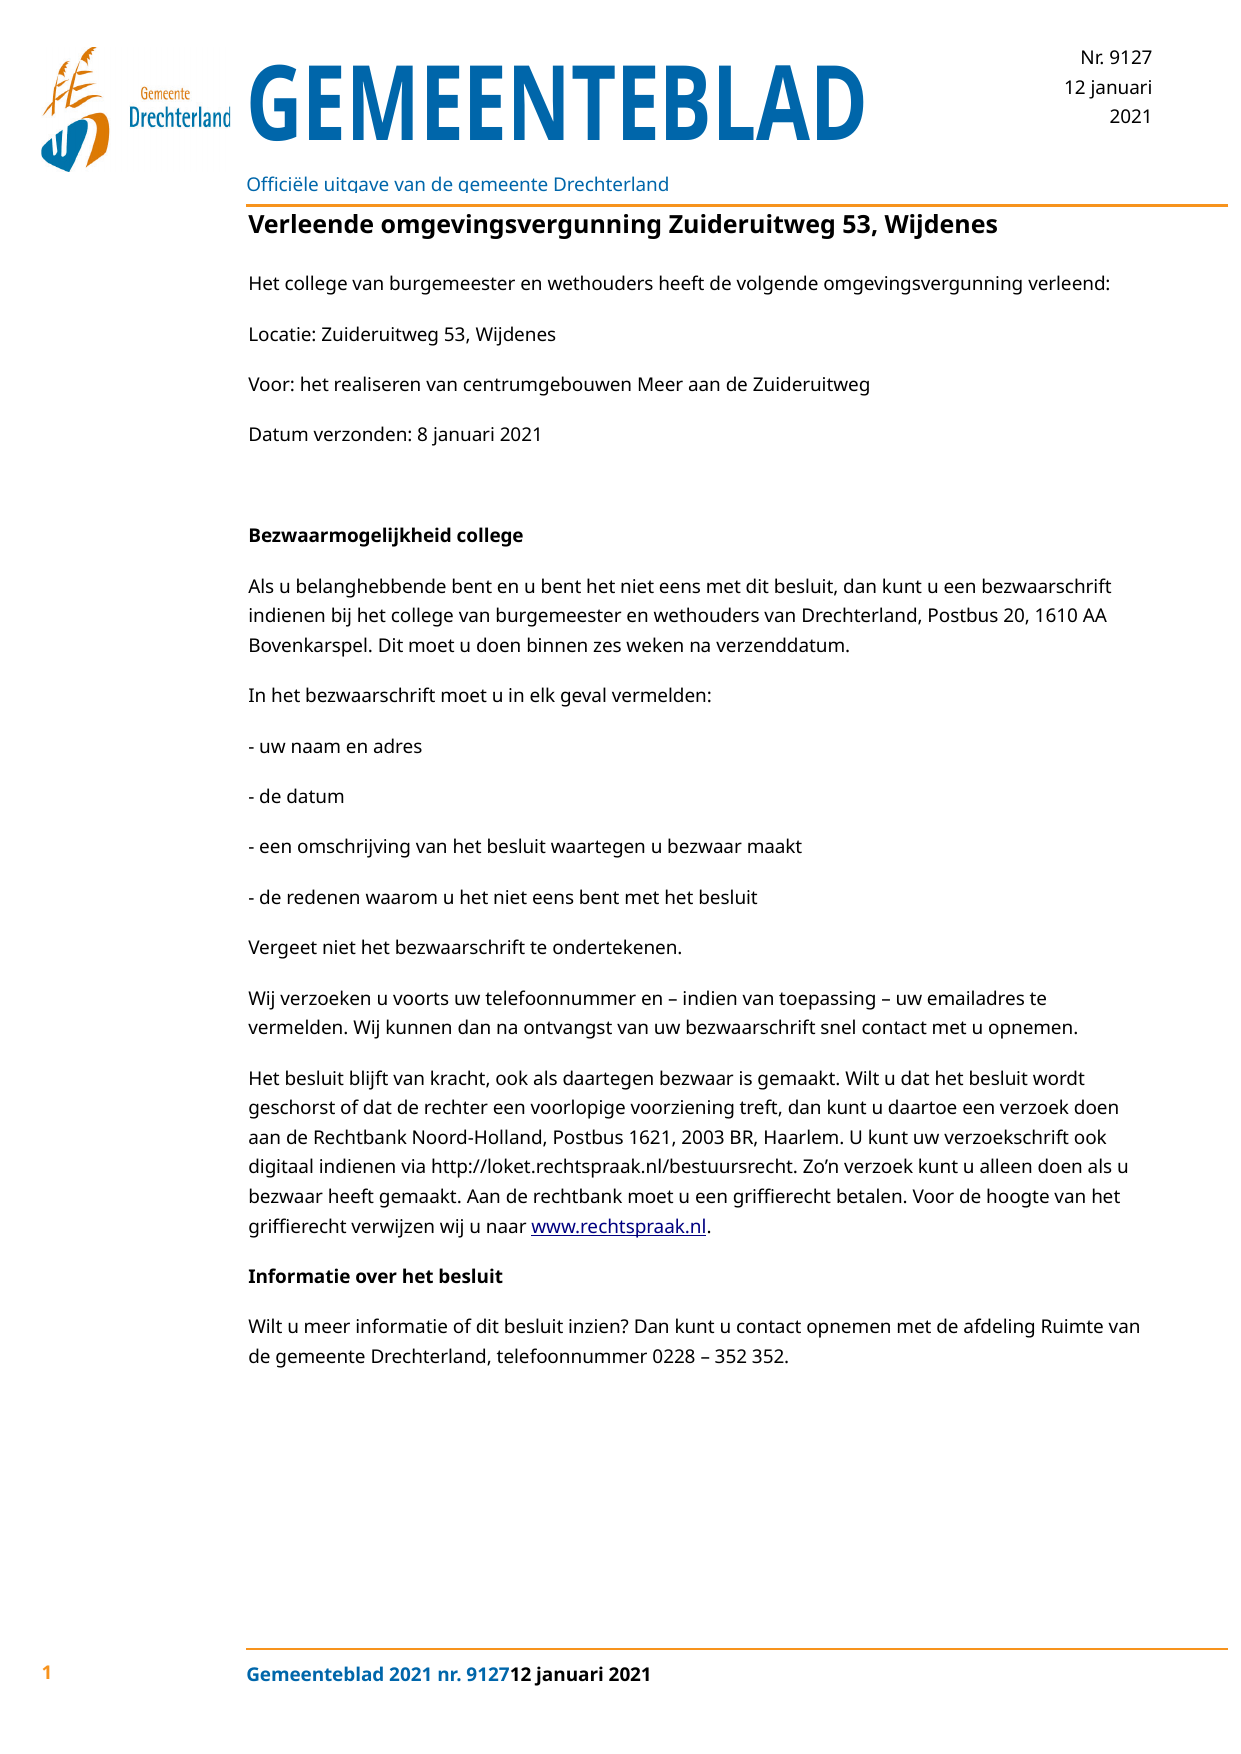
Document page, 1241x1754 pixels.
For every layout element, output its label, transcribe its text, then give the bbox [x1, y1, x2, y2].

text Informatie over het besluit [248, 1263, 1152, 1289]
text Als u belanghebbende bent en u bent het niet eens met dit besluit, dan kunt u een bezwaarschrift indienen bij het college van burgemeester en wethouders van Drechterland, Postbus 20, 1610 AA Bovenkarspel. Dit moet u doen binnen zes weken na verzenddatum. [248, 573, 1152, 658]
picture [226, 115, 231, 124]
text Bezwaarmogelijkheid college [248, 522, 1152, 548]
text Wilt u meer informatie of dit besluit inzien? Dan kunt u contact opnemen met de afdeling Ruimte van de gemeente Drechterland, telefoonnummer 0228 – 352 352. [248, 1314, 1152, 1369]
text Vergeet niet het bezwaarschrift te ondertekenen. [248, 934, 1152, 960]
text Locatie: Zuideruitweg 53, Wijdenes [248, 321, 1152, 346]
text Verleende omgevingsvergunning Zuideruitweg 53, Wijdenes [248, 207, 1152, 241]
text - uw naam en adres [248, 733, 1152, 758]
text Wij verzoeken u voorts uw telefoonnummer en – indien van toepassing – uw emailadres te vermelden. Wij kunnen dan na ontvangst van uw bezwaarschrift snel contact met u opnemen. [248, 985, 1152, 1040]
text Het college van burgemeester en wethouders heeft de volgende omgevingsvergunning verleend: [248, 270, 1152, 296]
text - de redenen waarom u het niet eens bent met het besluit [248, 884, 1152, 910]
text Voor: het realiseren van centrumgebouwen Meer aan de Zuideruitweg [248, 371, 1152, 397]
text - een omschrijving van het besluit waartegen u bezwaar maakt [248, 834, 1152, 859]
text - de datum [248, 783, 1152, 809]
text In het bezwaarschrift moet u in elk geval vermelden: [248, 682, 1152, 708]
text Het besluit blijft van kracht, ook als daartegen bezwaar is gemaakt. Wilt u dat het besluit wordt geschorst of dat de rechter een voorlopige voorziening treft, dan kunt u daartoe een verzoek doen aan de Rechtbank Noord-Holland, Postbus 1621, 2003 BR, Haarlem. U kunt uw verzoekschrift ook digitaal indienen via http://loket.rechtspraak.nl/bestuursrecht. Zo’n verzoek kunt u alleen doen als u bezwaar heeft gemaakt. Aan de rechtbank moet u een griffierecht betalen. Voor de hoogte van het griffierecht verwijzen wij u naar www.rechtspraak.nl. [248, 1065, 1152, 1238]
picture [41, 158, 64, 172]
text Datum verzonden: 8 januari 2021 [248, 422, 1152, 447]
picture [41, 47, 231, 172]
